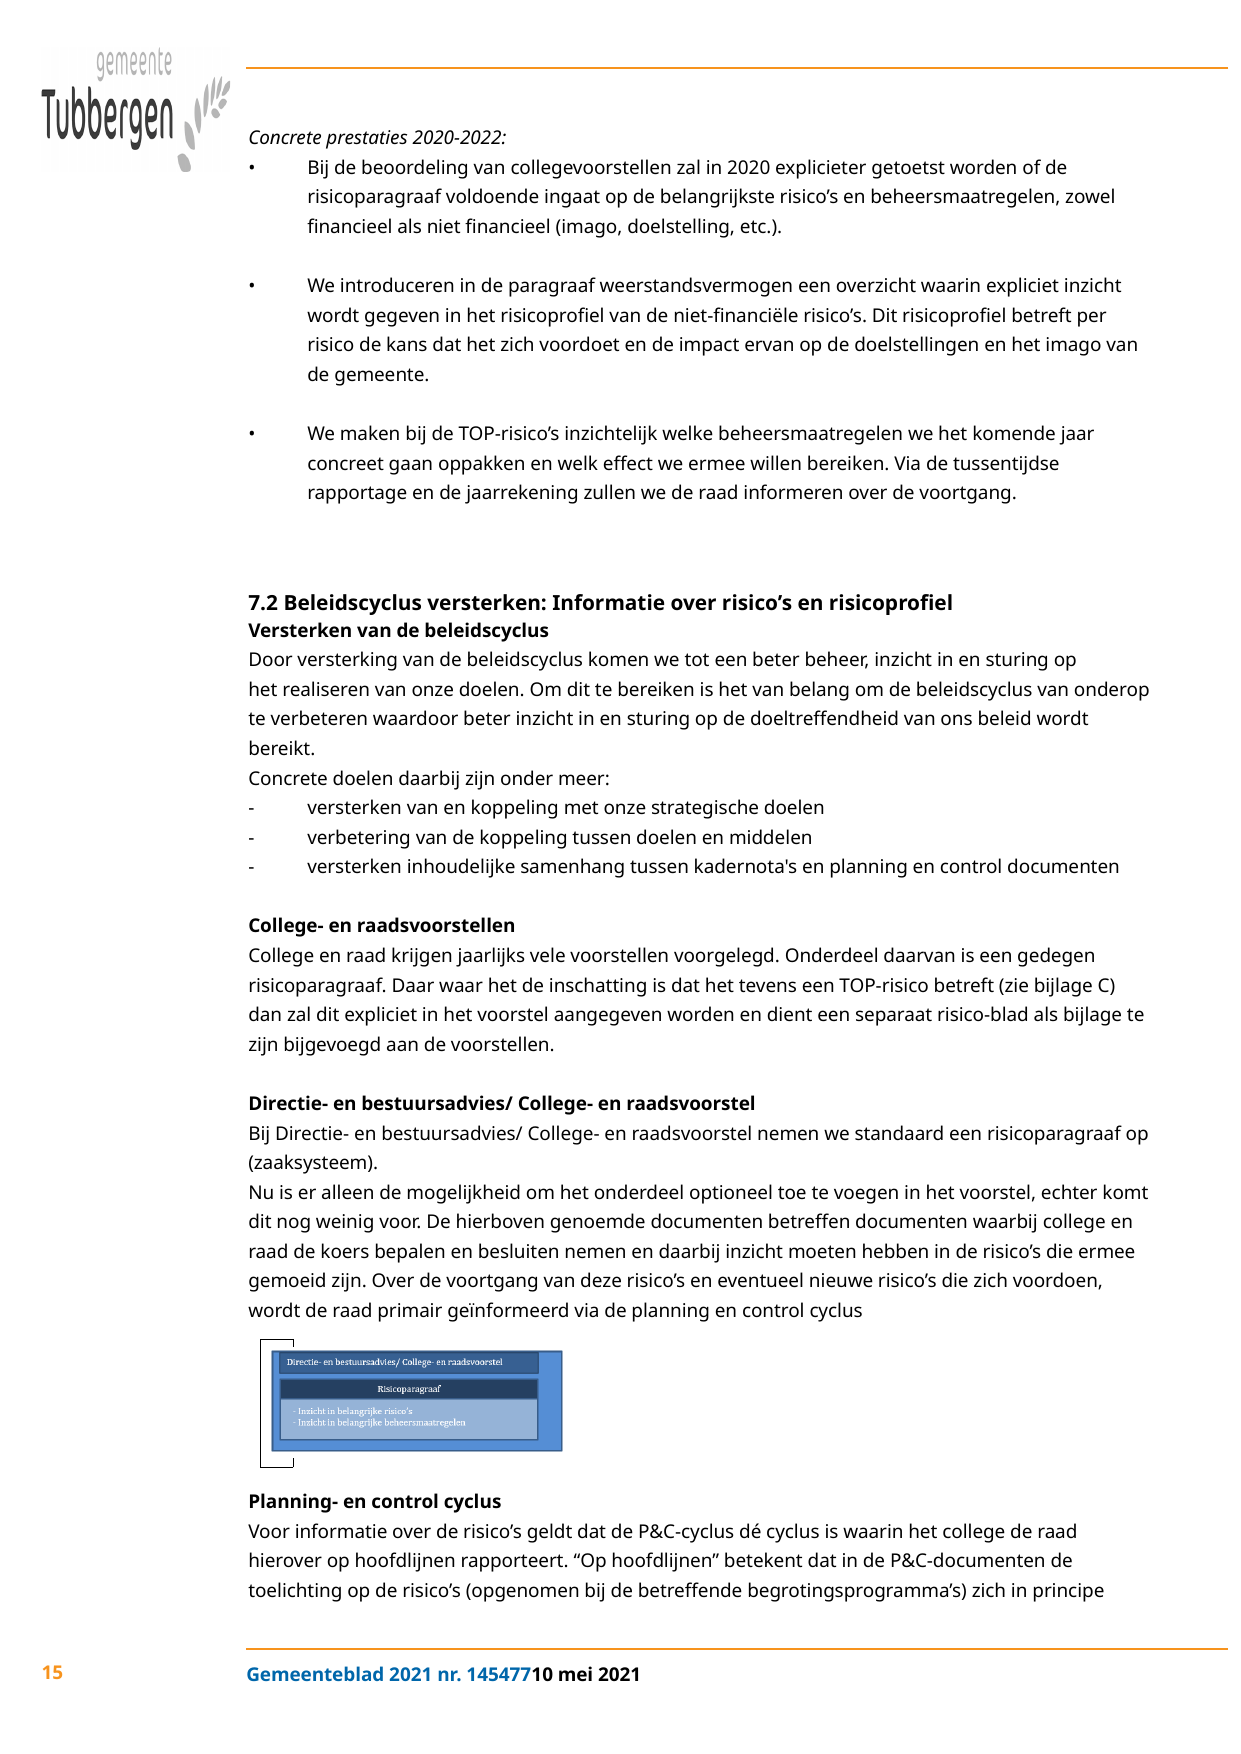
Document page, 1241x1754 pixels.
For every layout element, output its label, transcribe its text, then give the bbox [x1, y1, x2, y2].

text College- en raadsvoorstellen [248, 913, 1152, 938]
list verbetering van de koppeling tussen doelen en middelen [248, 824, 1152, 849]
text Concrete doelen daarbij zijn onder meer: [248, 765, 1152, 790]
text College en raad krijgen jaarlijks vele voorstellen voorgelegd. Onderdeel daarvan is een gedegen risicoparagraaf. Daar waar het de inschatting is dat het tevens een TOP-risico betreft (zie bijlage C) dan zal dit expliciet in het voorstel aangegeven worden en dient een separaat risico-blad als bijlage te zijn bijgevoegd aan de voorstellen. [248, 942, 1152, 1057]
text Directie- en bestuursadvies/ College- en raadsvoorstel [248, 1090, 1152, 1116]
text 7.2 Beleidscyclus versterken: Informatie over risico’s en risicoprofiel [248, 588, 1152, 617]
picture [41, 47, 231, 172]
list versterken inhoudelijke samenhang tussen kadernota's en planning en control documenten [248, 853, 1152, 879]
list versterken van en koppeling met onze strategische doelen [248, 794, 1152, 820]
table_header Concrete prestaties 2020-2022: Bij de beoordeling van collegevoorstellen zal in 2020 explicieter getoetst worden of de risicoparagraaf voldoende ingaat op de belangrijkste risico’s en beheersmaatregelen, zowel financieel als niet financieel (imago, doelstelling, etc.). We introduceren in de paragraaf weerstandsvermogen een overzicht waarin expliciet inzicht wordt gegeven in het risicoprofiel van de niet-financiële risico’s. Dit risicoprofiel betreft per risico de kans dat het zich voordoet en de impact ervan op de doelstellingen en het imago van de gemeente. We maken bij de TOP-risico’s inzichtelijk welke beheersmaatregelen we het komende jaar concreet gaan oppakken en welk effect we ermee willen bereiken. Via de tussentijdse rapportage en de jaarrekening zullen we de raad informeren over de voortgang. [248, 95, 1152, 505]
text het realiseren van onze doelen. Om dit te bereiken is het van belang om de beleidscyclus van onderop te verbeteren waardoor beter inzicht in en sturing op de doeltreffendheid van ons beleid wordt bereikt. [248, 676, 1152, 761]
text Door versterking van de beleidscyclus komen we tot een beter beheer, inzicht in en sturing op [248, 646, 1152, 672]
text Nu is er alleen de mogelijkheid om het onderdeel optioneel toe te voegen in het voorstel, echter komt dit nog weinig voor. De hierboven genoemde documenten betreffen documenten waarbij college en raad de koers bepalen en besluiten nemen en daarbij inzicht moeten hebben in de risico’s die ermee gemoeid zijn. Over de voortgang van deze risico’s en eventueel nieuwe risico’s die zich voordoen, wordt de raad primair geïnformeerd via de planning en control cyclus [248, 1179, 1152, 1323]
text Versterken van de beleidscyclus [248, 617, 1152, 642]
text Planning- en control cyclus [248, 1488, 1152, 1514]
picture [268, 1347, 565, 1458]
text Voor informatie over de risico’s geldt dat de P&C-cyclus dé cyclus is waarin het college de raad hierover op hoofdlijnen rapporteert. “Op hoofdlijnen” betekent dat in de P&C-documenten de toelichting op de risico’s (opgenomen bij de betreffende begrotingsprogramma’s) zich in principe [248, 1518, 1152, 1603]
text Bij Directie- en bestuursadvies/ College- en raadsvoorstel nemen we standaard een risicoparagraaf op (zaaksysteem). [248, 1120, 1152, 1175]
